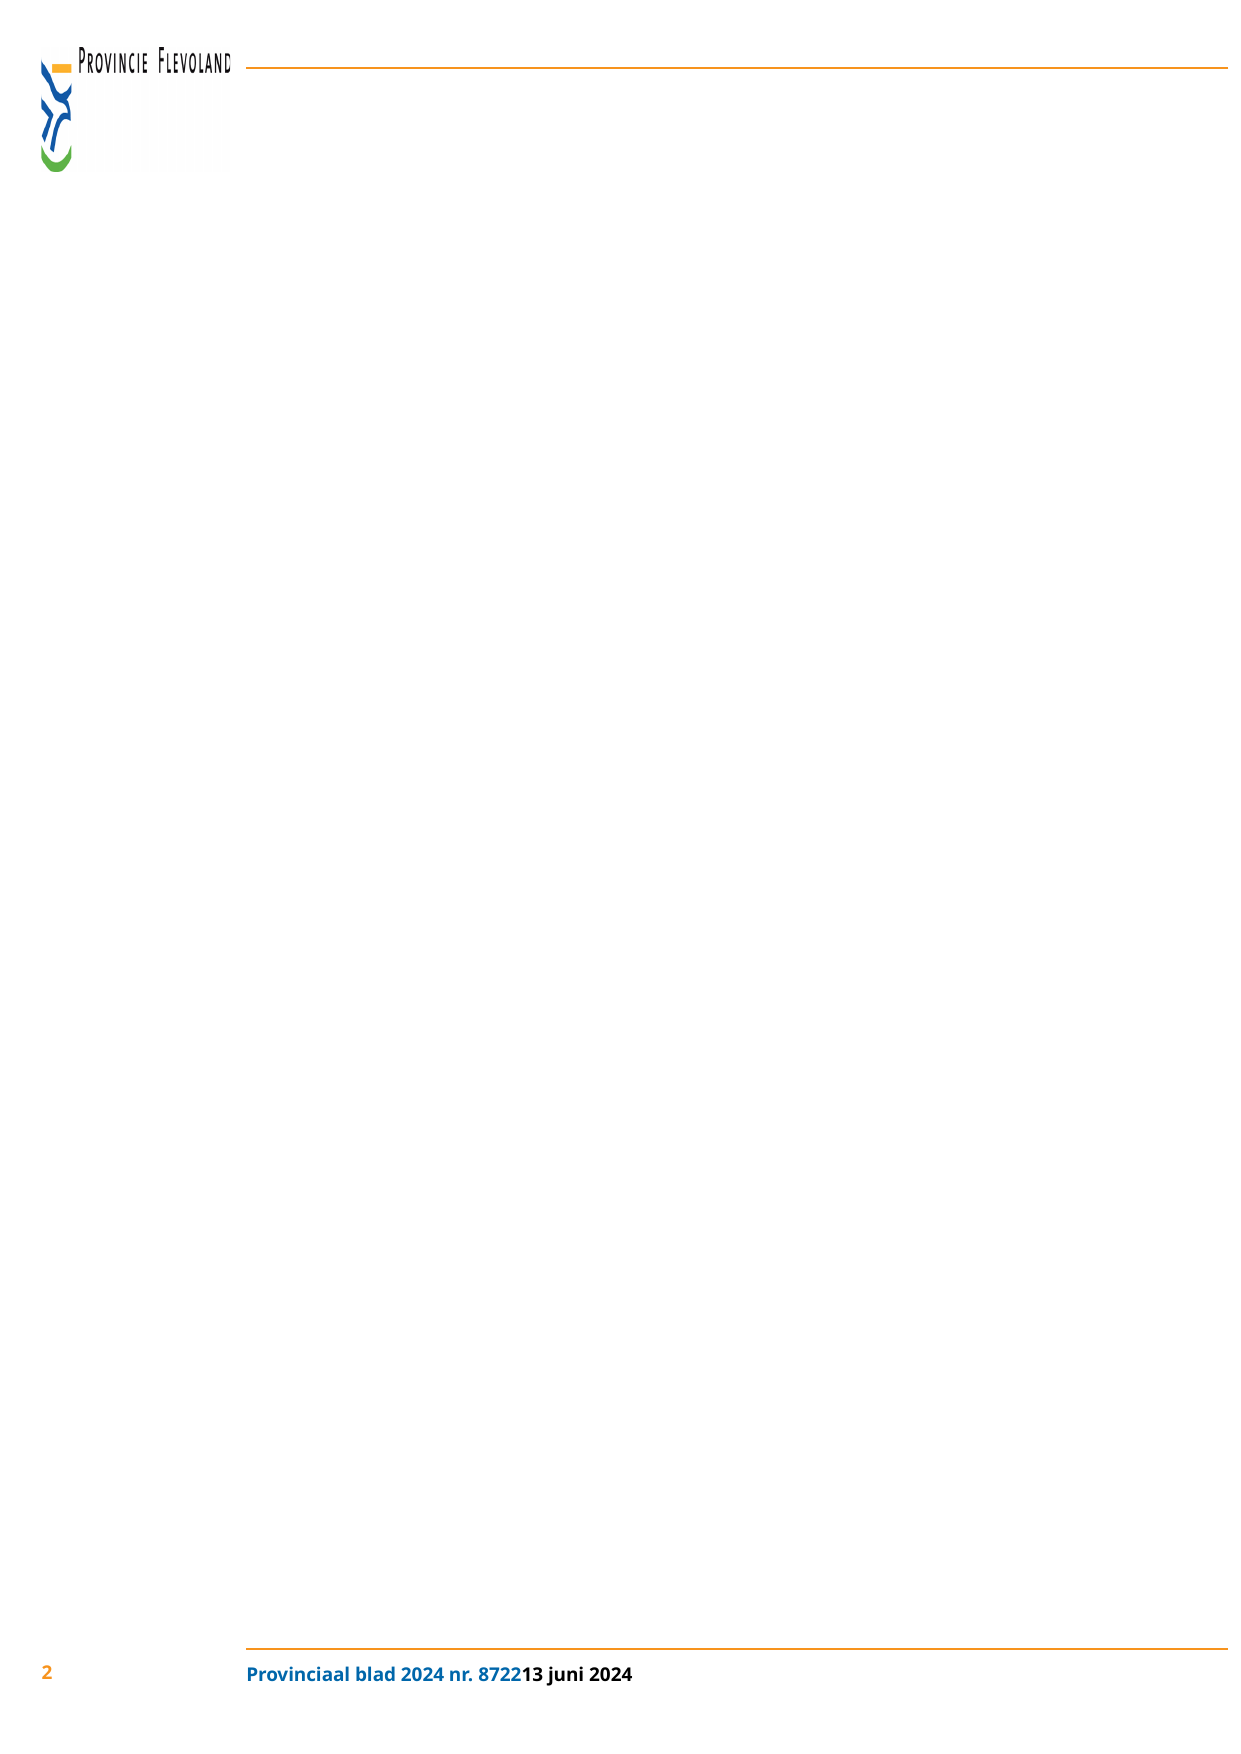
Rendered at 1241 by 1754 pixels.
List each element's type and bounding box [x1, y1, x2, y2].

picture [41, 47, 231, 172]
